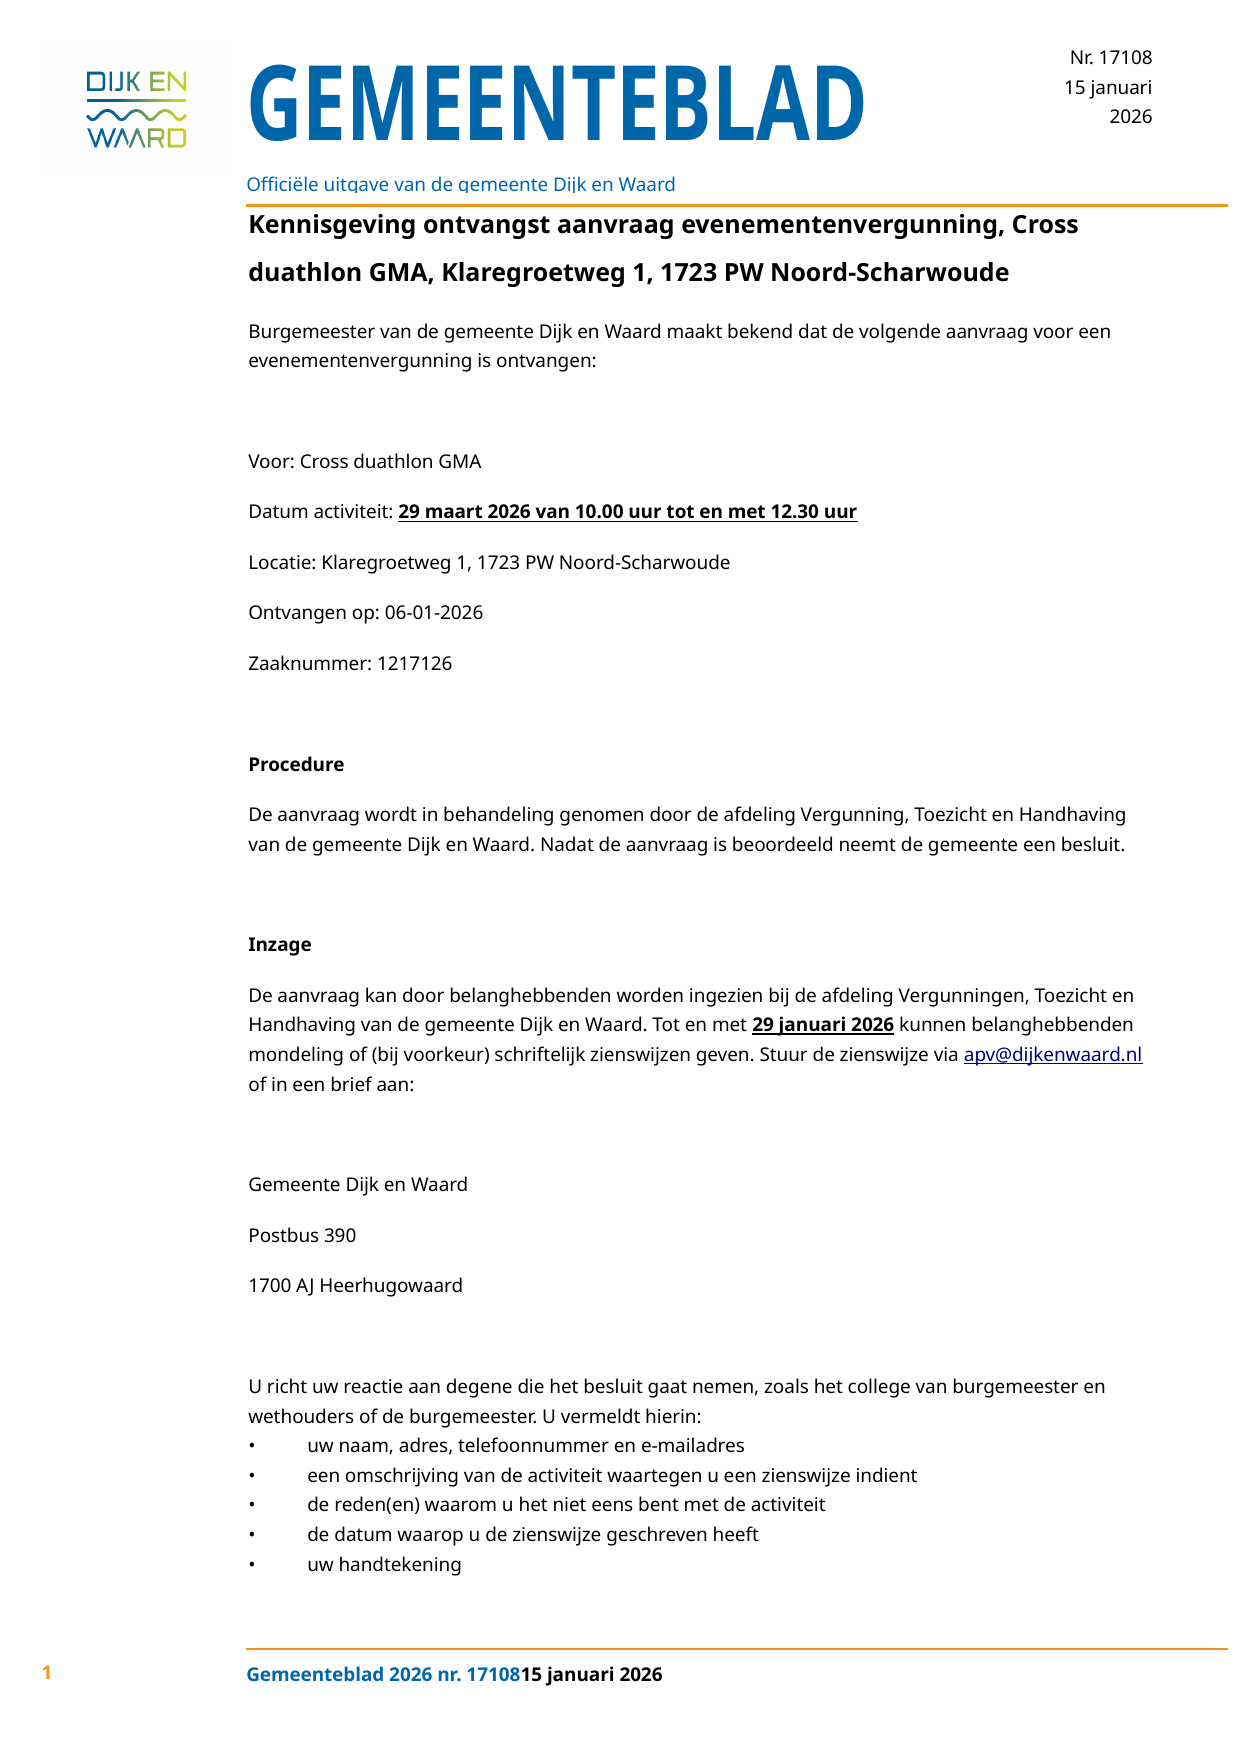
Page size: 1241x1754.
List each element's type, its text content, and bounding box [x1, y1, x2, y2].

list de datum waarop u de zienswijze geschreven heeft [248, 1521, 1152, 1547]
text Burgemeester van de gemeente Dijk en Waard maakt bekend dat de volgende aanvraag voor een evenementenvergunning is ontvangen: [248, 318, 1152, 373]
picture [41, 47, 231, 172]
text Ontvangen op: 06-01-2026 [248, 599, 1152, 625]
text Gemeente Dijk en Waard [248, 1172, 1152, 1197]
text U richt uw reactie aan degene die het besluit gaat nemen, zoals het college van burgemeester en wethouders of de burgemeester. U vermeldt hierin: [248, 1373, 1152, 1429]
text 1700 AJ Heerhugowaard [248, 1272, 1152, 1298]
text Postbus 390 [248, 1222, 1152, 1248]
text Zaaknummer: 1217126 [248, 650, 1152, 676]
text Locatie: Klaregroetweg 1, 1723 PW Noord-Scharwoude [248, 549, 1152, 575]
text De aanvraag wordt in behandeling genomen door de afdeling Vergunning, Toezicht en Handhaving van de gemeente Dijk en Waard. Nadat de aanvraag is beoordeeld neemt de gemeente een besluit. [248, 801, 1152, 857]
text Datum activiteit: 29 maart 2026 van 10.00 uur tot en met 12.30 uur [248, 499, 1152, 524]
list uw handtekening [248, 1551, 1152, 1577]
text De aanvraag kan door belanghebbenden worden ingezien bij de afdeling Vergunningen, Toezicht en Handhaving van de gemeente Dijk en Waard. Tot en met 29 januari 2026 kunnen belanghebbenden mondeling of (bij voorkeur) schriftelijk zienswijzen geven. Stuur de zienswijze via apv@dijkenwaard.nl of in een brief aan: [248, 982, 1152, 1097]
list uw naam, adres, telefoonnummer en e-mailadres [248, 1432, 1152, 1458]
text Voor: Cross duathlon GMA [248, 448, 1152, 474]
text Inzage [248, 932, 1152, 957]
text Kennisgeving ontvangst aanvraag evenementenvergunning, Cross duathlon GMA, Klaregroetweg 1, 1723 PW Noord-Scharwoude [248, 207, 1152, 288]
list een omschrijving van de activiteit waartegen u een zienswijze indient [248, 1462, 1152, 1488]
text Procedure [248, 751, 1152, 777]
list de reden(en) waarom u het niet eens bent met de activiteit [248, 1492, 1152, 1517]
